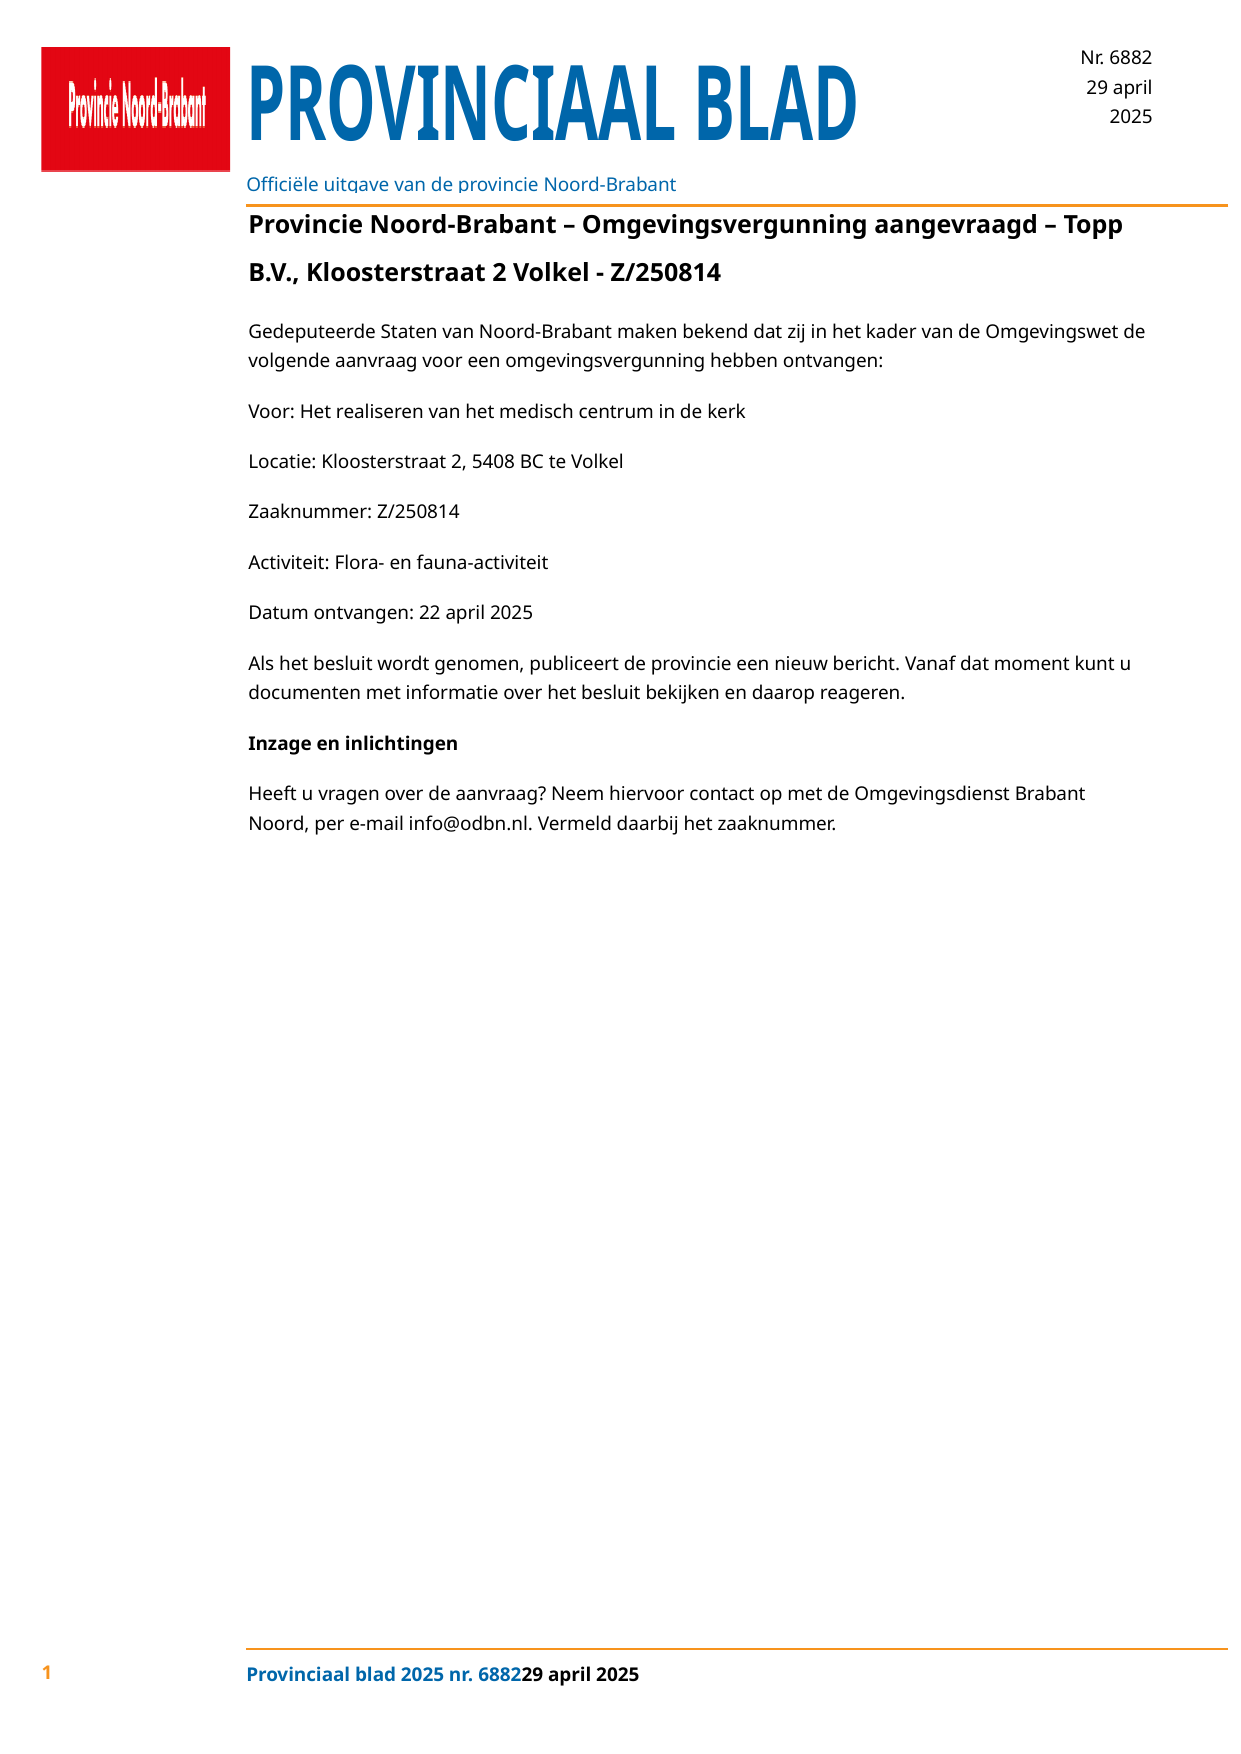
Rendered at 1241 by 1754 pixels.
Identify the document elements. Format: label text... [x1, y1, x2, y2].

text Locatie: Kloosterstraat 2, 5408 BC te Volkel [248, 448, 1152, 474]
text Als het besluit wordt genomen, publiceert de provincie een nieuw bericht. Vanaf dat moment kunt u documenten met informatie over het besluit bekijken en daarop reageren. [248, 650, 1152, 705]
text Voor: Het realiseren van het medisch centrum in de kerk [248, 398, 1152, 424]
text Zaaknummer: Z/250814 [248, 499, 1152, 524]
text Datum ontvangen: 22 april 2025 [248, 599, 1152, 625]
text Inzage en inlichtingen [248, 730, 1152, 756]
picture [41, 47, 231, 172]
text Activiteit: Flora- en fauna-activiteit [248, 549, 1152, 575]
text Gedeputeerde Staten van Noord-Brabant maken bekend dat zij in het kader van de Omgevingswet de volgende aanvraag voor een omgevingsvergunning hebben ontvangen: [248, 318, 1152, 373]
text Heeft u vragen over de aanvraag? Neem hiervoor contact op met de Omgevingsdienst Brabant Noord, per e-mail info@odbn.nl. Vermeld daarbij het zaaknummer. [248, 780, 1152, 836]
text Provincie Noord-Brabant – Omgevingsvergunning aangevraagd – Topp B.V., Kloosterstraat 2 Volkel - Z/250814 [248, 207, 1152, 288]
